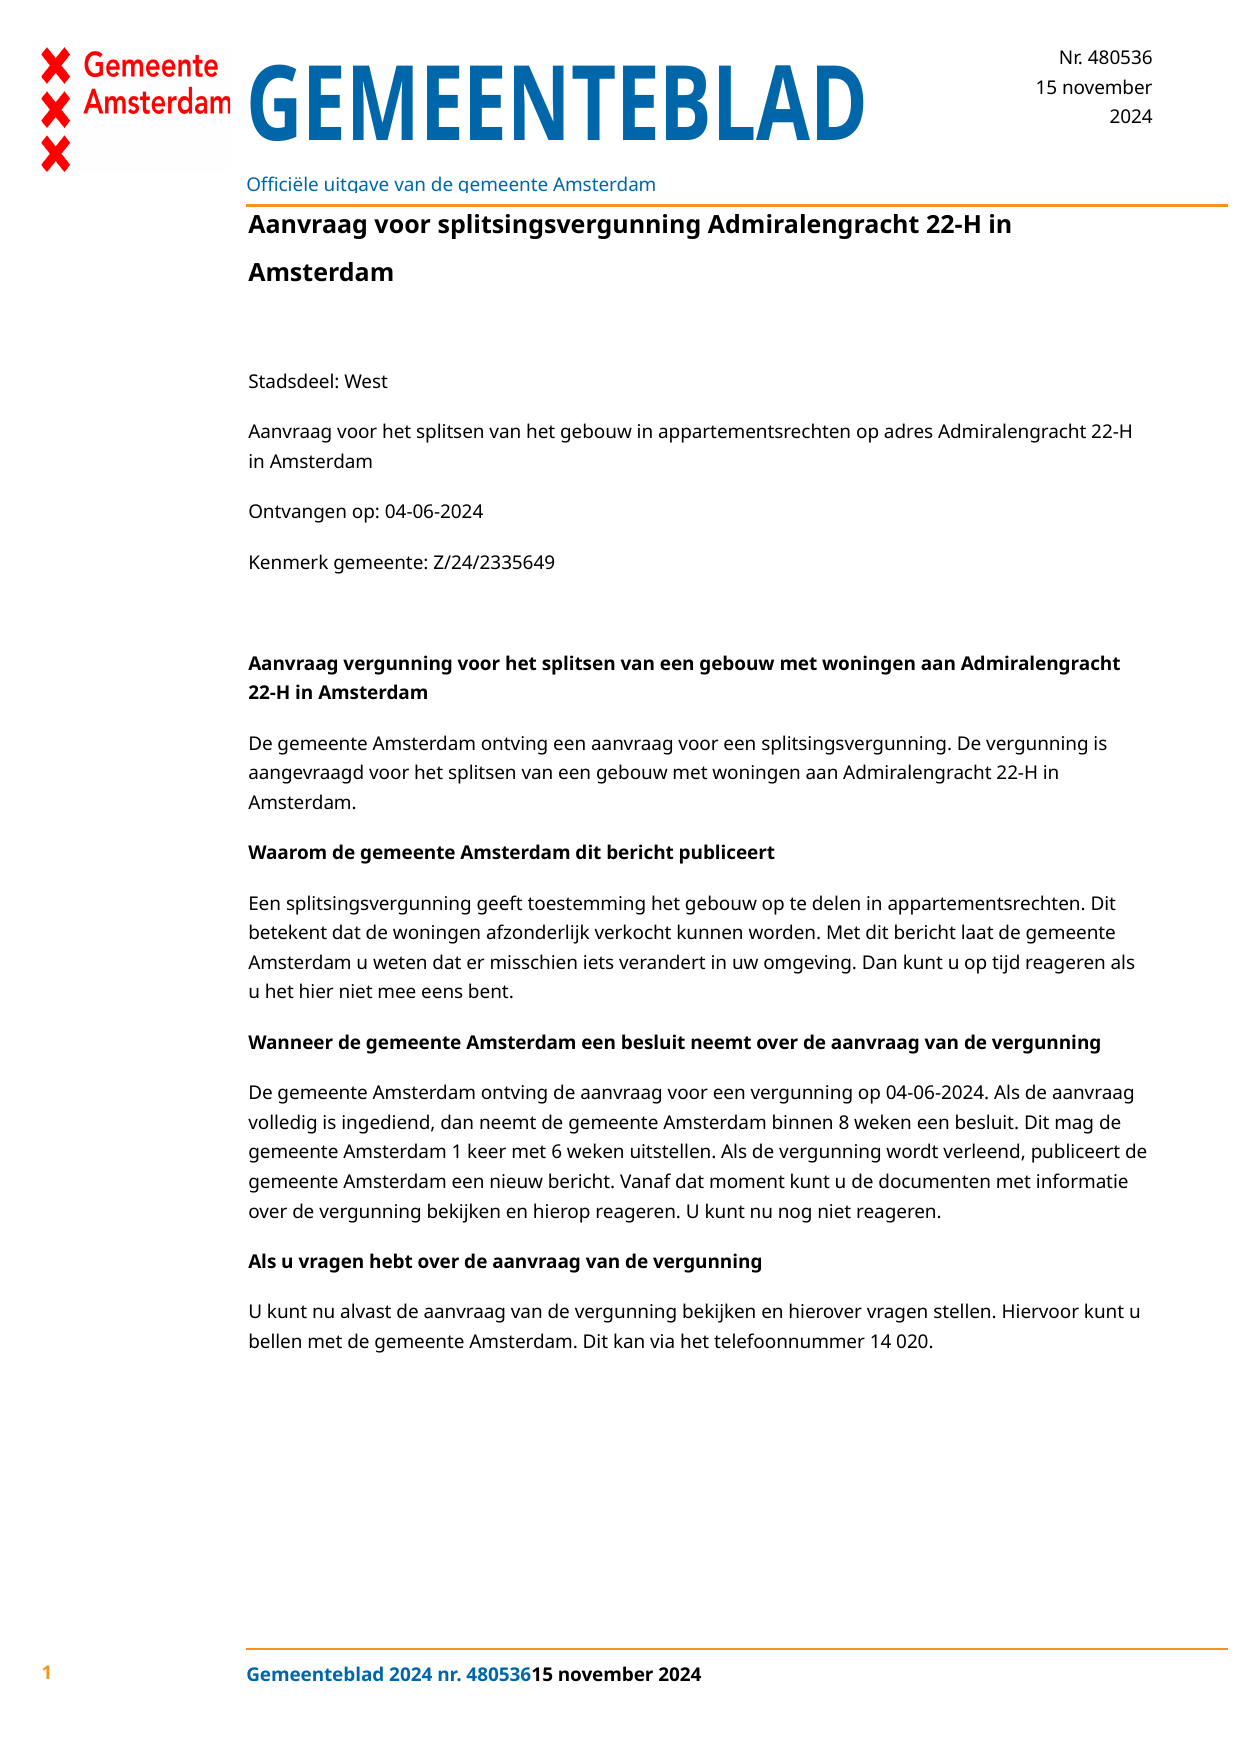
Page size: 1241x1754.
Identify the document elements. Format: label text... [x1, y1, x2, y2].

text Ontvangen op: 04-06-2024 [248, 499, 1152, 524]
text Een splitsingsvergunning geeft toestemming het gebouw op te delen in appartementsrechten. Dit betekent dat de woningen afzonderlijk verkocht kunnen worden. Met dit bericht laat de gemeente Amsterdam u weten dat er misschien iets verandert in uw omgeving. Dan kunt u op tijd reageren als u het hier niet mee eens bent. [248, 890, 1152, 1004]
text Kenmerk gemeente: Z/24/2335649 [248, 549, 1152, 575]
text Wanneer de gemeente Amsterdam een besluit neemt over de aanvraag van de vergunning [248, 1029, 1152, 1055]
text Waarom de gemeente Amsterdam dit bericht publiceert [248, 839, 1152, 865]
picture [41, 47, 231, 172]
text U kunt nu alvast de aanvraag van de vergunning bekijken en hierover vragen stellen. Hiervoor kunt u bellen met de gemeente Amsterdam. Dit kan via het telefoonnummer 14 020. [248, 1299, 1152, 1354]
text Aanvraag vergunning voor het splitsen van een gebouw met woningen aan Admiralengracht 22-H in Amsterdam [248, 650, 1152, 705]
text De gemeente Amsterdam ontving de aanvraag voor een vergunning op 04-06-2024. Als de aanvraag volledig is ingediend, dan neemt de gemeente Amsterdam binnen 8 weken een besluit. Dit mag de gemeente Amsterdam 1 keer met 6 weken uitstellen. Als de vergunning wordt verleend, publiceert de gemeente Amsterdam een nieuw bericht. Vanaf dat moment kunt u de documenten met informatie over de vergunning bekijken en hierop reageren. U kunt nu nog niet reageren. [248, 1079, 1152, 1224]
text Aanvraag voor het splitsen van het gebouw in appartementsrechten op adres Admiralengracht 22-H in Amsterdam [248, 419, 1152, 474]
text Als u vragen hebt over de aanvraag van de vergunning [248, 1248, 1152, 1274]
text De gemeente Amsterdam ontving een aanvraag voor een splitsingsvergunning. De vergunning is aangevraagd voor het splitsen van een gebouw met woningen aan Admiralengracht 22-H in Amsterdam. [248, 730, 1152, 815]
text Stadsdeel: West [248, 368, 1152, 394]
text Aanvraag voor splitsingsvergunning Admiralengracht 22-H in Amsterdam [248, 207, 1152, 288]
